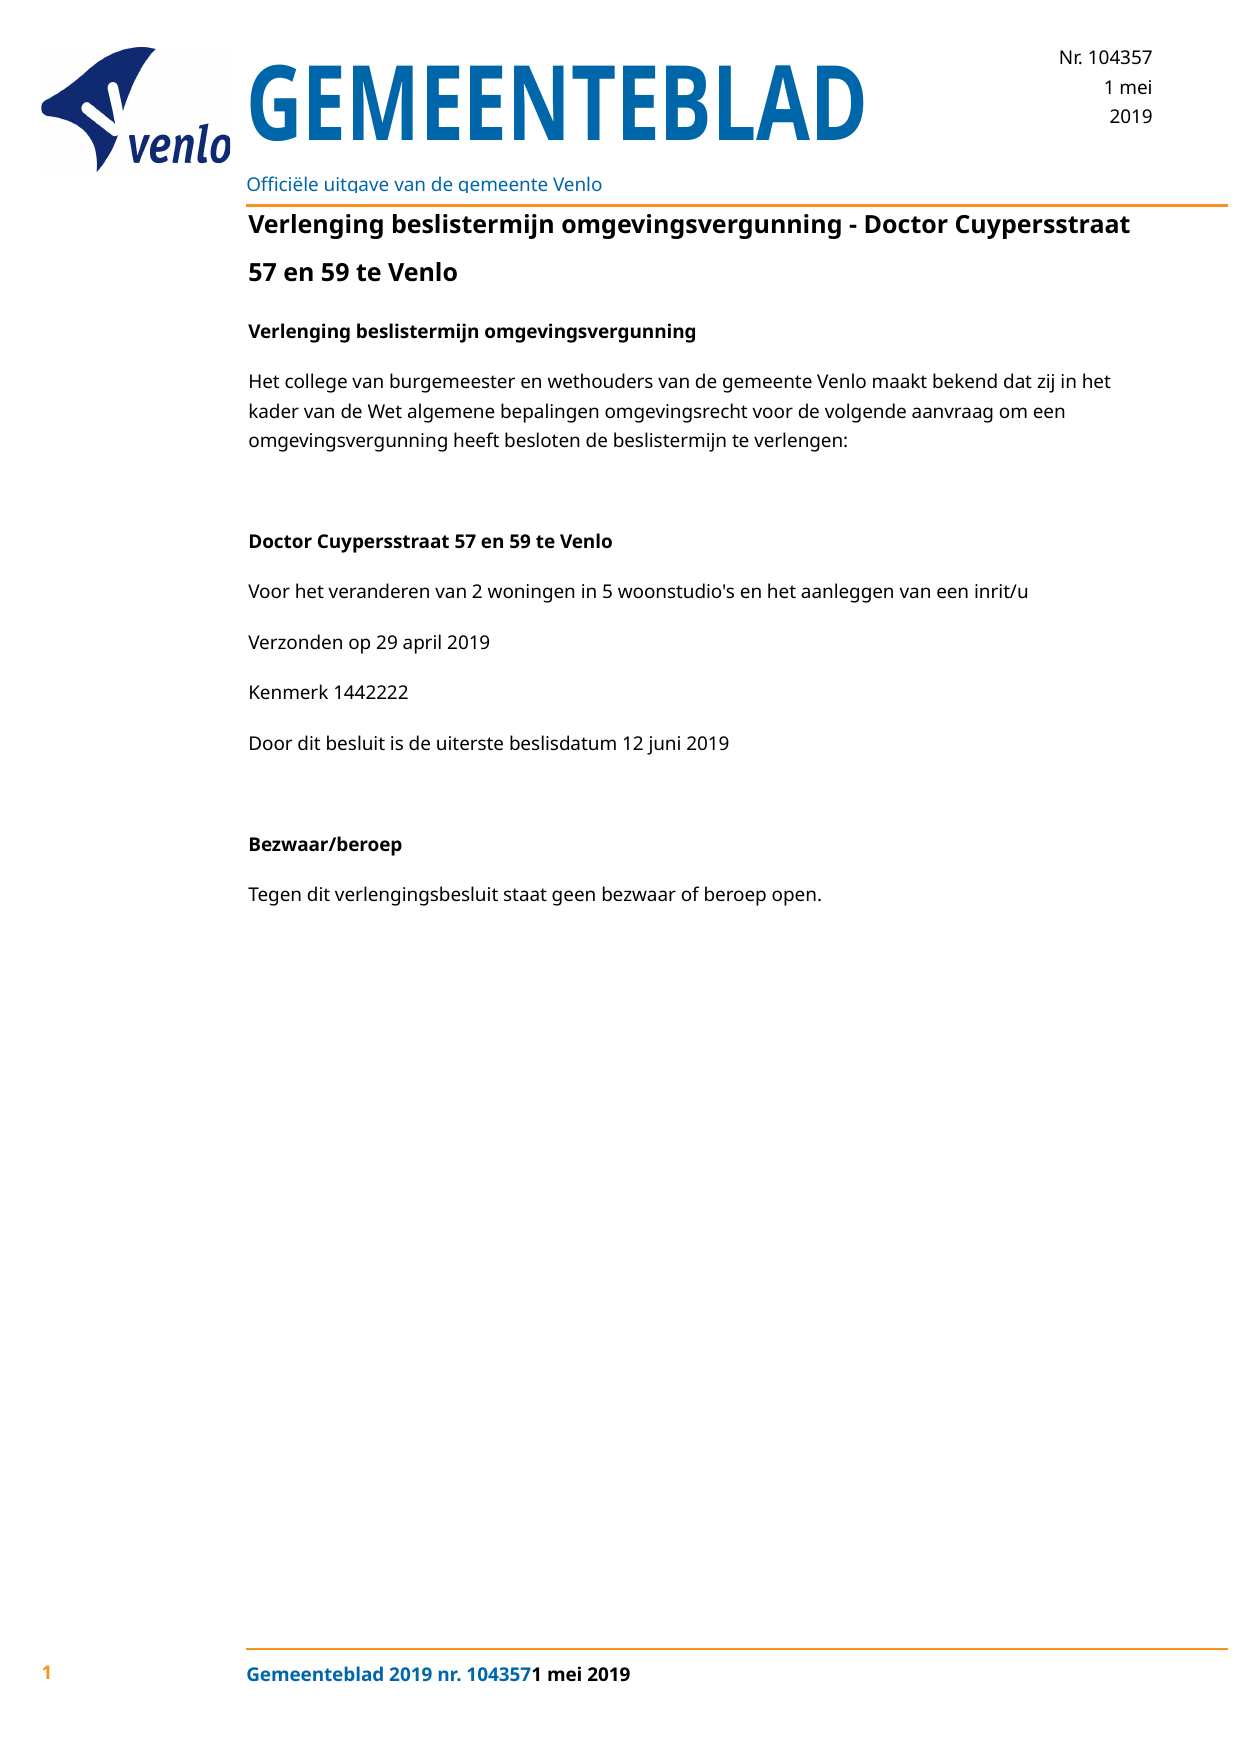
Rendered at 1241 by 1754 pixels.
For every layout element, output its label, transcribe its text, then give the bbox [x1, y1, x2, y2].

text Voor het veranderen van 2 woningen in 5 woonstudio's en het aanleggen van een inrit/u [248, 579, 1152, 604]
picture [41, 47, 231, 172]
text Verlenging beslistermijn omgevingsvergunning [248, 318, 1152, 344]
text Tegen dit verlengingsbesluit staat geen bezwaar of beroep open. [248, 881, 1152, 907]
text Het college van burgemeester en wethouders van de gemeente Venlo maakt bekend dat zij in het kader van de Wet algemene bepalingen omgevingsrecht voor de volgende aanvraag om een omgevingsvergunning heeft besloten de beslistermijn te verlengen: [248, 368, 1152, 453]
text Bezwaar/beroep [248, 831, 1152, 857]
text Verzonden op 29 april 2019 [248, 629, 1152, 655]
text Doctor Cuypersstraat 57 en 59 te Venlo [248, 528, 1152, 554]
text Door dit besluit is de uiterste beslisdatum 12 juni 2019 [248, 730, 1152, 756]
text Verlenging beslistermijn omgevingsvergunning - Doctor Cuypersstraat 57 en 59 te Venlo [248, 207, 1152, 288]
text Kenmerk 1442222 [248, 679, 1152, 705]
